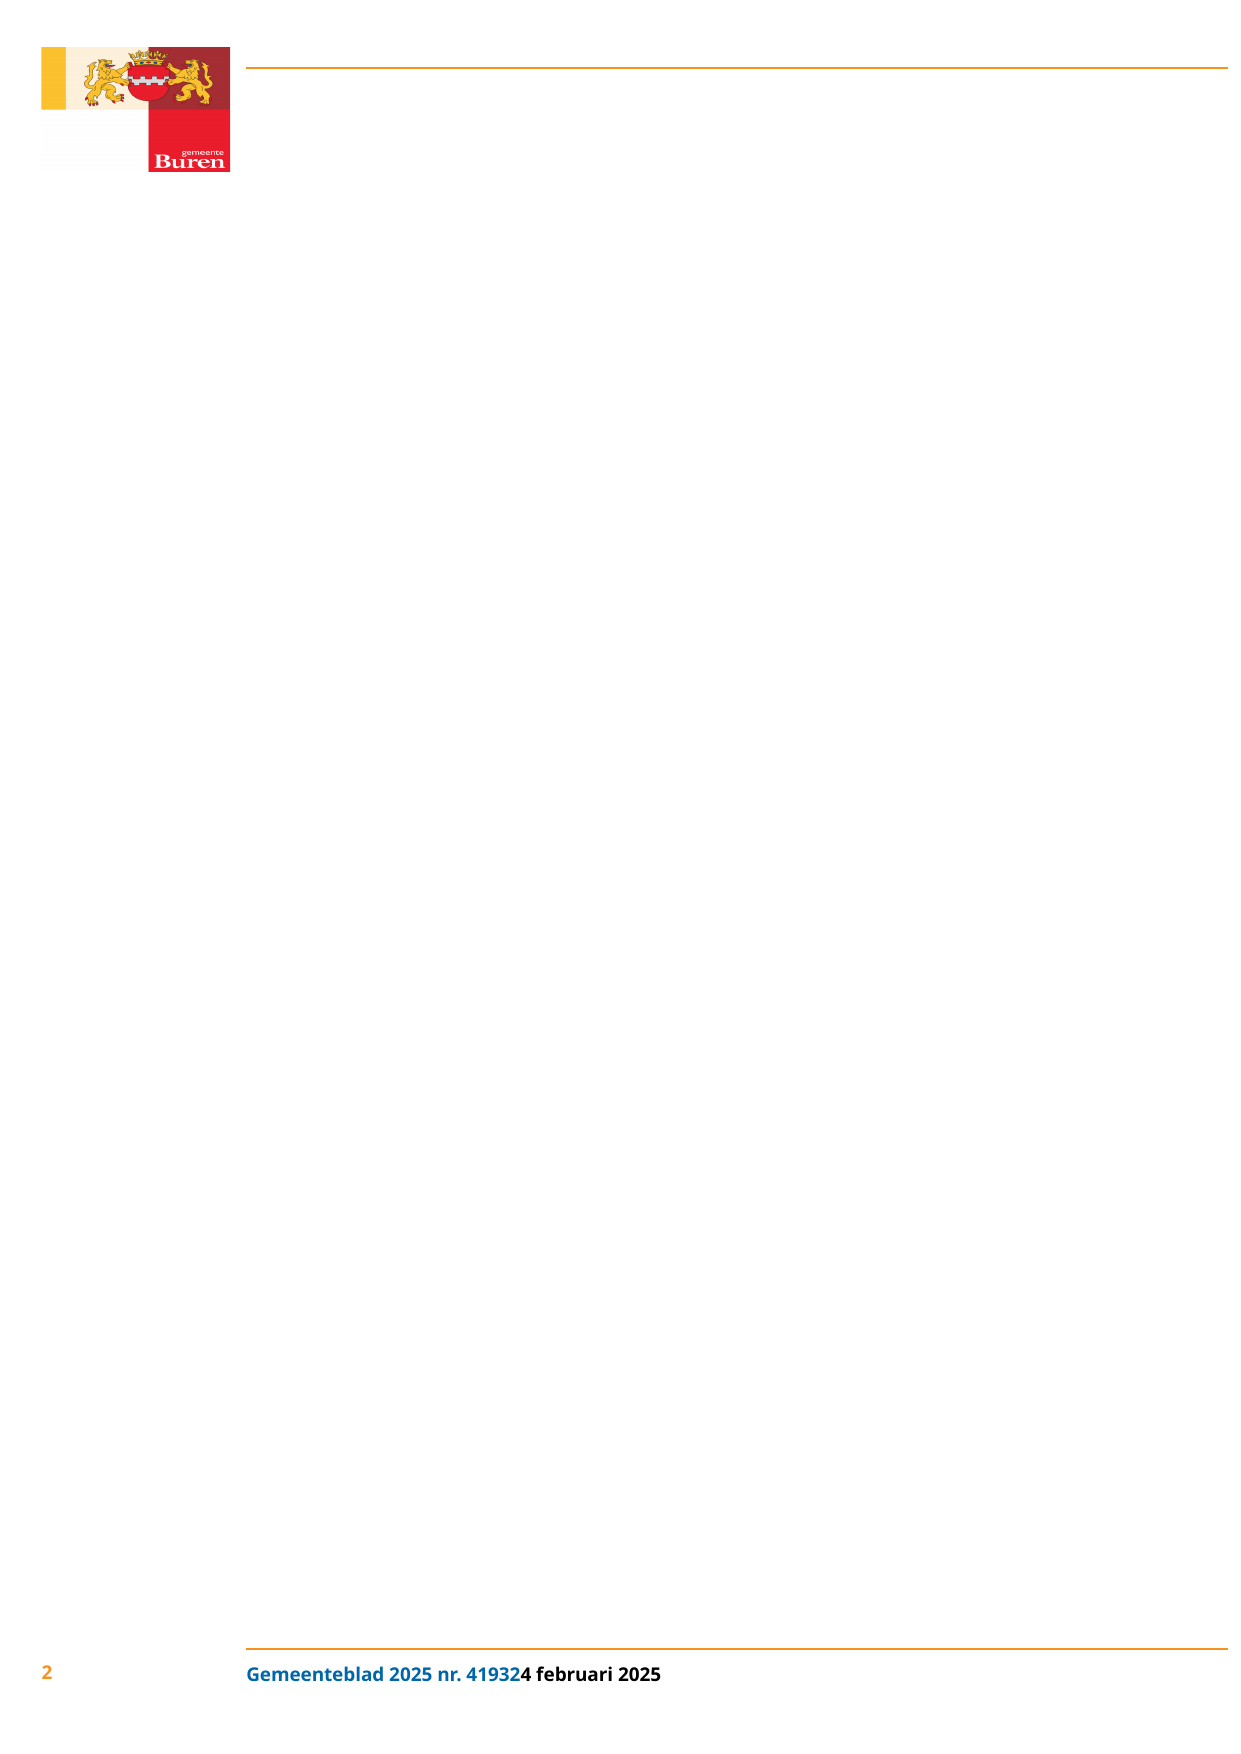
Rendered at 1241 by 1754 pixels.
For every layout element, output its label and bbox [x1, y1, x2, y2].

picture [41, 47, 231, 172]
